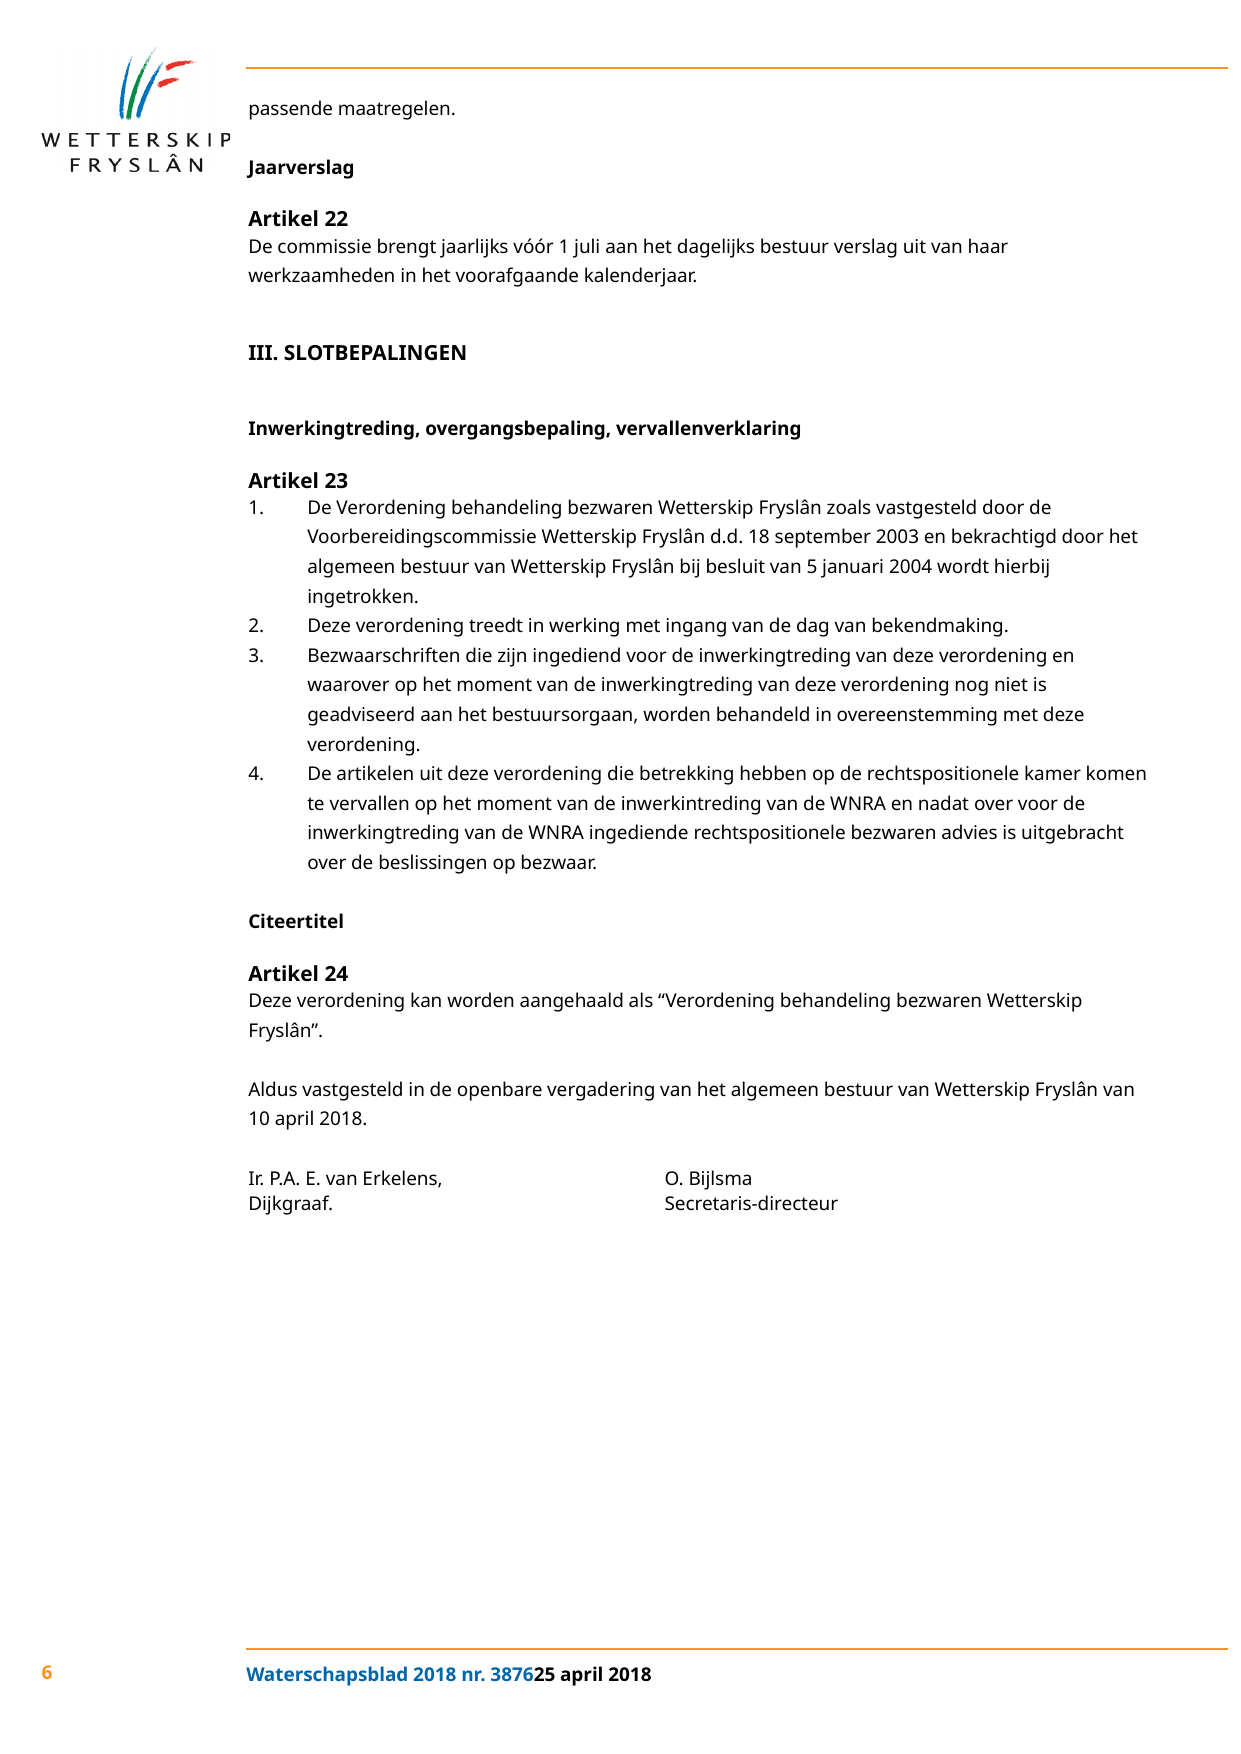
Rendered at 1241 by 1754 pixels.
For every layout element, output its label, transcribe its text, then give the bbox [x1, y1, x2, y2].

text Aldus vastgesteld in de openbare vergadering van het algemeen bestuur van Wetterskip Fryslân van 10 april 2018. [248, 1076, 1152, 1131]
text Artikel 24 [248, 959, 1152, 987]
table_header O. Bijlsma [664, 1165, 1152, 1191]
picture [41, 47, 231, 172]
text Citeertitel [248, 908, 1152, 934]
table_cell Dijkgraaf. [248, 1191, 664, 1216]
text passende maatregelen. [248, 95, 1152, 121]
table_header Ir. P.A. E. van Erkelens, [248, 1165, 664, 1191]
list Bezwaarschriften die zijn ingediend voor de inwerkingtreding van deze verordening en waarover op het moment van de inwerkingtreding van deze verordening nog niet is geadviseerd aan het bestuursorgaan, worden behandeld in overeenstemming met deze verordening. [248, 642, 1152, 757]
text Artikel 22 [248, 204, 1152, 233]
list De Verordening behandeling bezwaren Wetterskip Fryslân zoals vastgesteld door de Voorbereidingscommissie Wetterskip Fryslân d.d. 18 september 2003 en bekrachtigd door het algemeen bestuur van Wetterskip Fryslân bij besluit van 5 januari 2004 wordt hierbij ingetrokken. [248, 494, 1152, 609]
list De artikelen uit deze verordening die betrekking hebben op de rechtspositionele kamer komen te vervallen op het moment van de inwerkintreding van de WNRA en nadat over voor de inwerkingtreding van de WNRA ingediende rechtspositionele bezwaren advies is uitgebracht over de beslissingen op bezwaar. [248, 760, 1152, 875]
text III. SLOTBEPALINGEN [248, 338, 1152, 366]
text De commissie brengt jaarlijks vóór 1 juli aan het dagelijks bestuur verslag uit van haar werkzaamheden in het voorafgaande kalenderjaar. [248, 233, 1152, 288]
text Artikel 23 [248, 466, 1152, 494]
table_cell Secretaris-directeur [664, 1191, 1152, 1216]
text Jaarverslag [248, 154, 1152, 180]
list Deze verordening treedt in werking met ingang van de dag van bekendmaking. [248, 612, 1152, 638]
text Deze verordening kan worden aangehaald als “Verordening behandeling bezwaren Wetterskip Fryslân”. [248, 987, 1152, 1042]
text Inwerkingtreding, overgangsbepaling, vervallenverklaring [248, 415, 1152, 441]
